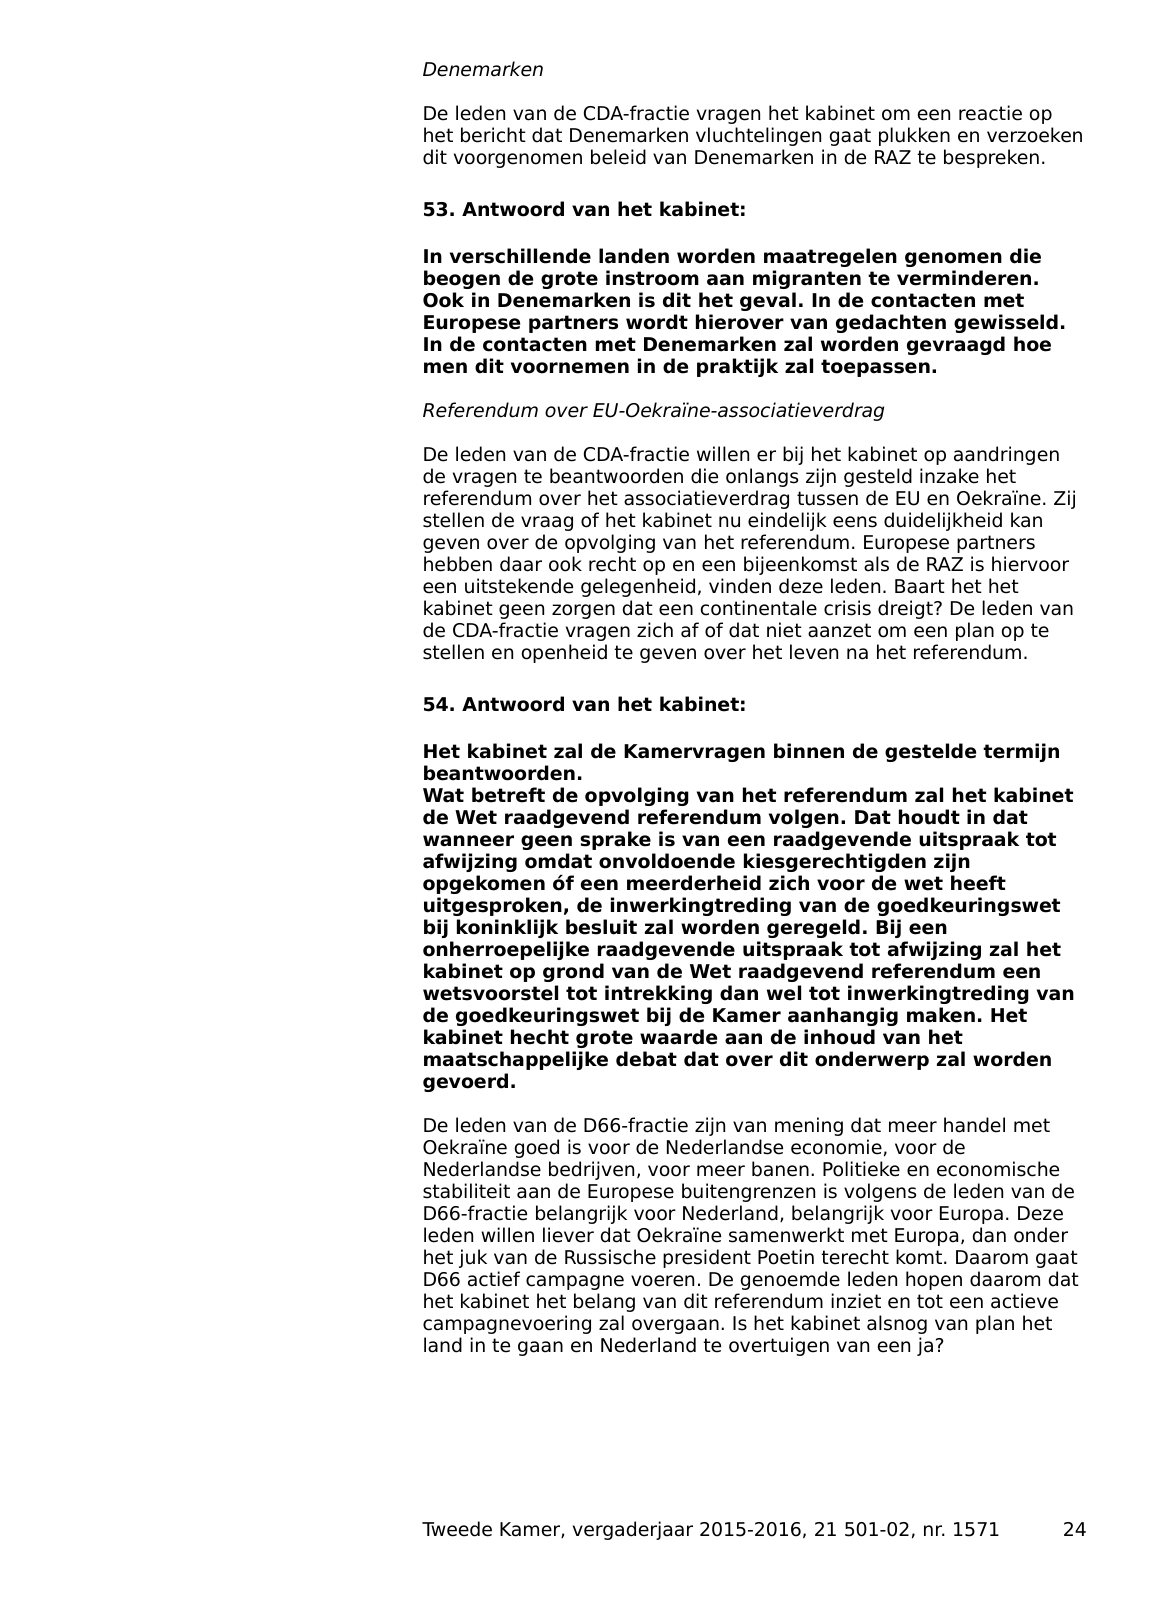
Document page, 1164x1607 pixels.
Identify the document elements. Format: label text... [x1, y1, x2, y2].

text De leden van de CDA-fractie vragen het kabinet om een reactie op het bericht dat Denemarken vluchtelingen gaat plukken en verzoeken dit voorgenomen beleid van Denemarken in de RAZ te bespreken. [422, 103, 1087, 169]
text Het kabinet zal de Kamervragen binnen de gestelde termijn beantwoorden. [422, 741, 1087, 785]
text Wat betreft de opvolging van het referendum zal het kabinet de Wet raadgevend referendum volgen. Dat houdt in dat wanneer geen sprake is van een raadgevende uitspraak tot afwijzing omdat onvoldoende kiesgerechtigden zijn opgekomen óf een meerderheid zich voor de wet heeft uitgesproken, de inwerkingtreding van de goedkeuringswet bij koninklijk besluit zal worden geregeld. Bij een onherroepelijke raadgevende uitspraak tot afwijzing zal het kabinet op grond van de Wet raadgevend referendum een wetsvoorstel tot intrekking dan wel tot inwerkingtreding van de goedkeuringswet bij de Kamer aanhangig maken. Het kabinet hecht grote waarde aan de inhoud van het maatschappelijke debat dat over dit onderwerp zal worden gevoerd. [422, 785, 1087, 1093]
text In verschillende landen worden maatregelen genomen die beogen de grote instroom aan migranten te verminderen. Ook in Denemarken is dit het geval. In de contacten met Europese partners wordt hierover van gedachten gewisseld. In de contacten met Denemarken zal worden gevraagd hoe men dit voornemen in de praktijk zal toepassen. [422, 246, 1087, 378]
subtitle Referendum over EU-Oekraïne-associatieverdrag [422, 400, 1087, 422]
text De leden van de CDA-fractie willen er bij het kabinet op aandringen de vragen te beantwoorden die onlangs zijn gesteld inzake het referendum over het associatieverdrag tussen de EU en Oekraïne. Zij stellen de vraag of het kabinet nu eindelijk eens duidelijkheid kan geven over de opvolging van het referendum. Europese partners hebben daar ook recht op en een bijeenkomst als de RAZ is hiervoor een uitstekende gelegenheid, vinden deze leden. Baart het het kabinet geen zorgen dat een continentale crisis dreigt? De leden van de CDA-fractie vragen zich af of dat niet aanzet om een plan op te stellen en openheid te geven over het leven na het referendum. [422, 444, 1087, 664]
subtitle 54. Antwoord van het kabinet: [422, 694, 1087, 716]
text De leden van de D66-fractie zijn van mening dat meer handel met Oekraïne goed is voor de Nederlandse economie, voor de Nederlandse bedrijven, voor meer banen. Politieke en economische stabiliteit aan de Europese buitengrenzen is volgens de leden van de D66-fractie belangrijk voor Nederland, belangrijk voor Europa. Deze leden willen liever dat Oekraïne samenwerkt met Europa, dan onder het juk van de Russische president Poetin terecht komt. Daarom gaat D66 actief campagne voeren. De genoemde leden hopen daarom dat het kabinet het belang van dit referendum inziet en tot een actieve campagnevoering zal overgaan. Is het kabinet alsnog van plan het land in te gaan en Nederland te overtuigen van een ja? [422, 1115, 1087, 1357]
subtitle Denemarken [422, 59, 1087, 81]
subtitle 53. Antwoord van het kabinet: [422, 199, 1087, 221]
